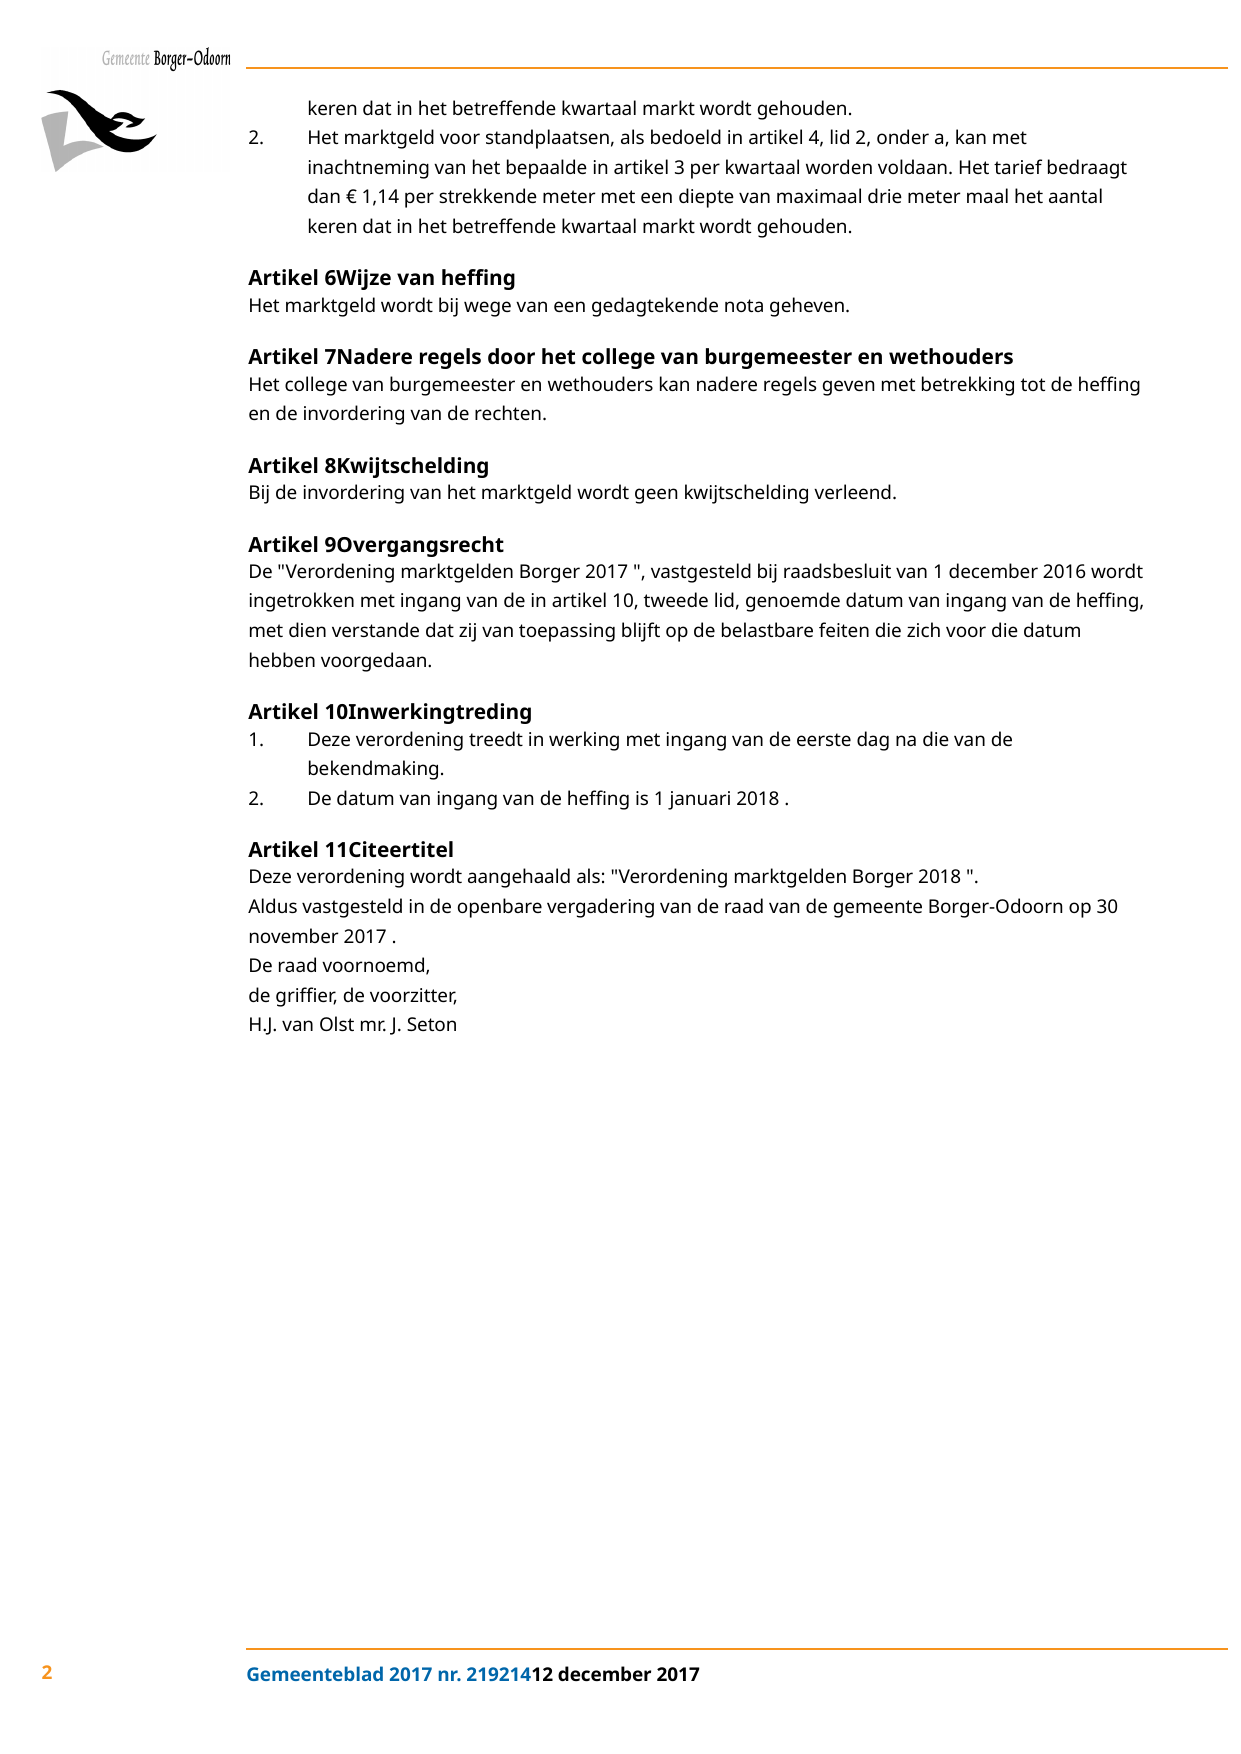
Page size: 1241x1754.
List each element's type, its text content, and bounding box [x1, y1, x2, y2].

text Deze verordening wordt aangehaald als: "Verordening marktgelden Borger 2018 ". [248, 864, 1152, 889]
text Artikel 8Kwijtschelding [248, 451, 1152, 479]
list Het marktgeld voor standplaatsen, als bedoeld in artikel 4, lid 2, onder a, kan met inachtneming van het bepaalde in artikel 3 per kwartaal worden voldaan. Het tarief bedraagt dan € 1,14 per strekkende meter met een diepte van maximaal drie meter maal het aantal keren dat in het betreffende kwartaal markt wordt gehouden. [248, 124, 1152, 239]
text Artikel 10Inwerkingtreding [248, 697, 1152, 726]
list Deze verordening treedt in werking met ingang van de eerste dag na die van de bekendmaking. [248, 726, 1152, 781]
text De "Verordening marktgelden Borger 2017 ", vastgesteld bij raadsbesluit van 1 december 2016 wordt ingetrokken met ingang van de in artikel 10, tweede lid, genoemde datum van ingang van de heffing, met dien verstande dat zij van toepassing blijft op de belastbare feiten die zich voor die datum hebben voorgedaan. [248, 558, 1152, 673]
text Artikel 7Nadere regels door het college van burgemeester en wethouders [248, 342, 1152, 371]
text Artikel 11Citeertitel [248, 835, 1152, 864]
text Aldus vastgesteld in de openbare vergadering van de raad van de gemeente Borger-Odoorn op 30 november 2017 . [248, 893, 1152, 949]
text Het college van burgemeester en wethouders kan nadere regels geven met betrekking tot de heffing en de invordering van de rechten. [248, 371, 1152, 426]
text De raad voornoemd, [248, 952, 1152, 978]
list De datum van ingang van de heffing is 1 januari 2018 . [248, 785, 1152, 811]
text Bij de invordering van het marktgeld wordt geen kwijtschelding verleend. [248, 479, 1152, 505]
text H.J. van Olst mr. J. Seton [248, 1012, 1152, 1037]
text Het marktgeld wordt bij wege van een gedagtekende nota geheven. [248, 292, 1152, 318]
text Artikel 9Overgangsrecht [248, 530, 1152, 558]
text Artikel 6Wijze van heffing [248, 263, 1152, 292]
list keren dat in het betreffende kwartaal markt wordt gehouden. [248, 95, 1152, 121]
text de griffier, de voorzitter, [248, 982, 1152, 1008]
picture [41, 47, 231, 172]
